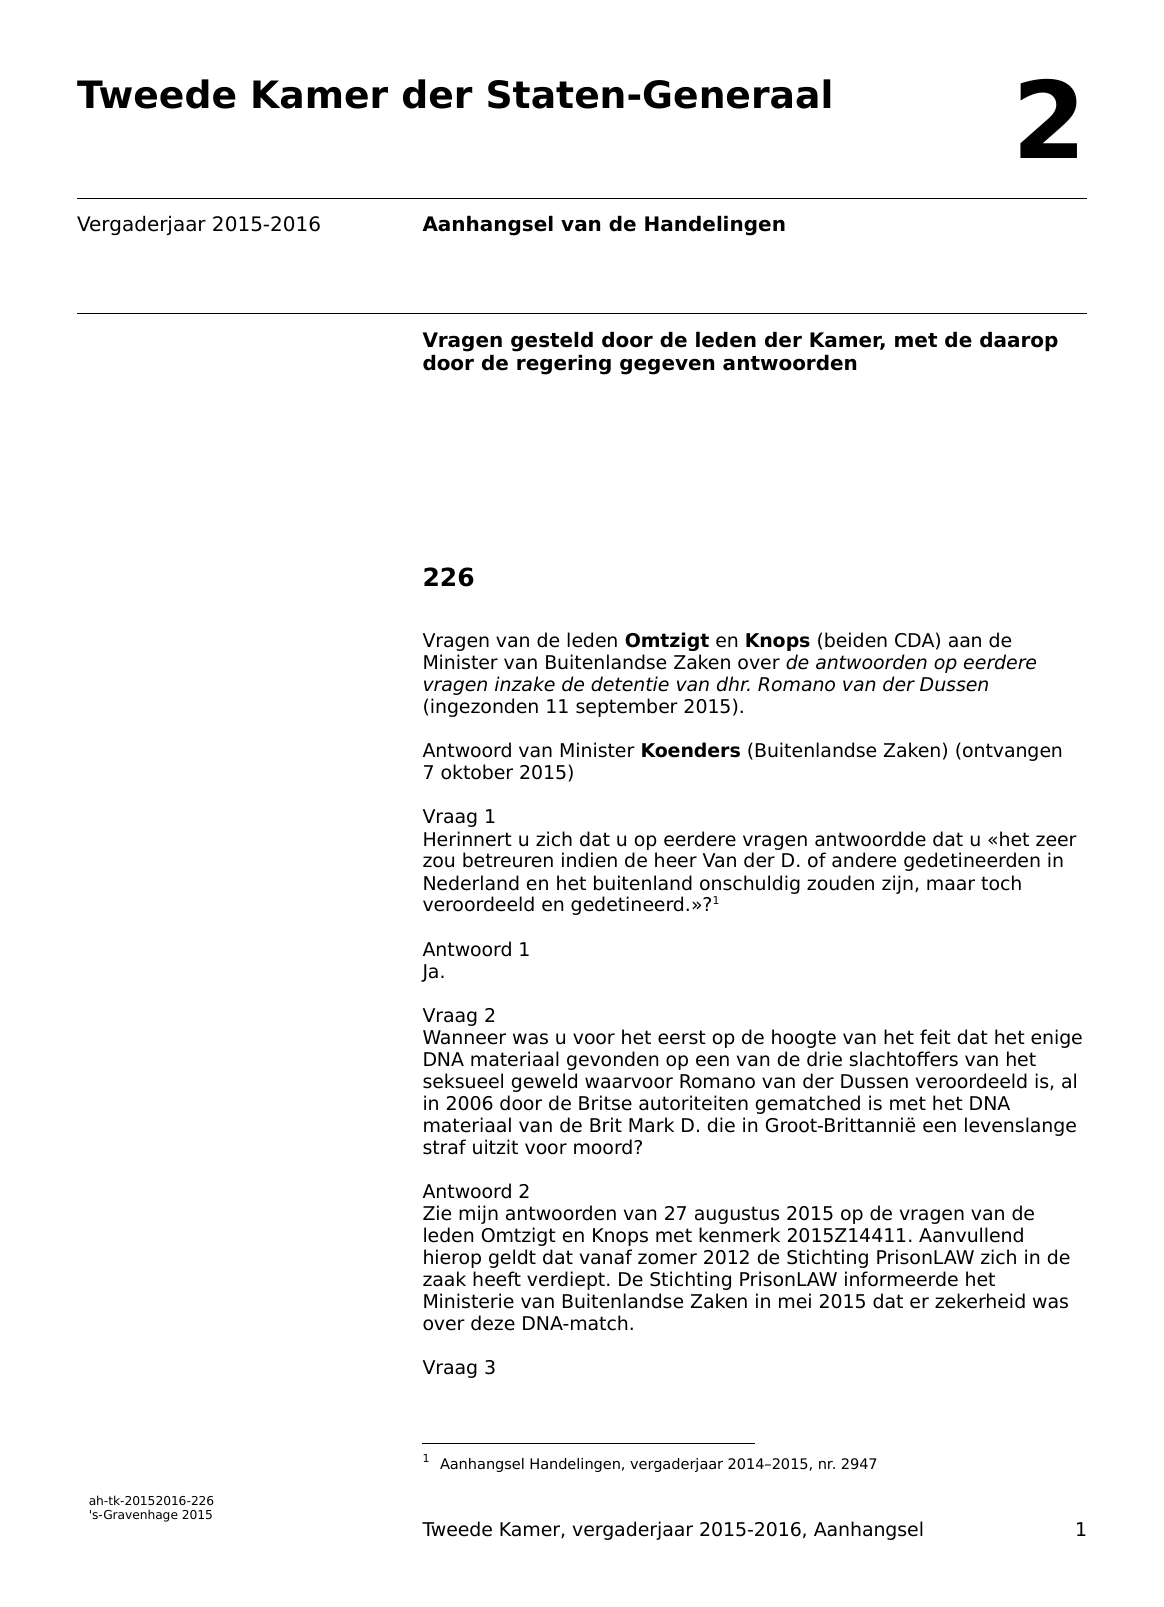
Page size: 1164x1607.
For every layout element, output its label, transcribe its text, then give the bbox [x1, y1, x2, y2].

table_cell Vergaderjaar 2015-2016 [77, 199, 422, 313]
text Zie mijn antwoorden van 27 augustus 2015 op de vragen van de leden Omtzigt en Knops met kenmerk 2015Z14411. Aanvullend hierop geldt dat vanaf zomer 2012 de Stichting PrisonLAW zich in de zaak heeft verdiept. De Stichting PrisonLAW informeerde het Ministerie van Buitenlandse Zaken in mei 2015 dat er zekerheid was over deze DNA-match. [422, 1203, 1087, 1334]
text Antwoord 1 [422, 938, 1087, 961]
text 's-Gravenhage 2015 [88, 1508, 323, 1522]
text Vraag 1 [422, 806, 1087, 828]
table_cell [77, 314, 422, 375]
text Vraag 2 [422, 1005, 1087, 1027]
text ah-tk-20152016-226 [88, 1494, 323, 1508]
text Aanhangsel Handelingen, vergaderjaar 2014–2015, nr. 2947 [422, 1452, 1087, 1474]
text Antwoord van Minister Koenders (Buitenlandse Zaken) (ontvangen 7 oktober 2015) [422, 740, 1087, 784]
table_header 2 [886, 59, 1087, 198]
table_cell Aanhangsel van de Handelingen [422, 199, 1087, 313]
table_cell Vragen gesteld door de leden der Kamer, met de daarop door de regering gegeven antwoorden [422, 314, 1087, 375]
text Vragen van de leden Omtzigt en Knops (beiden CDA) aan de Minister van Buitenlandse Zaken over de antwoorden op eerdere vragen inzake de detentie van dhr. Romano van der Dussen (ingezonden 11 september 2015). [422, 630, 1087, 718]
text Herinnert u zich dat u op eerdere vragen antwoordde dat u «het zeer zou betreuren indien de heer Van der D. of andere gedetineerden in Nederland en het buitenland onschuldig zouden zijn, maar toch veroordeeld en gedetineerd.»? [422, 828, 1087, 916]
table_header Tweede Kamer der Staten-Generaal [77, 59, 886, 198]
text Antwoord 2 [422, 1181, 1087, 1203]
text 226 [422, 563, 1087, 592]
text Ja. [422, 961, 1087, 982]
text Vraag 3 [422, 1357, 1087, 1379]
text Wanneer was u voor het eerst op de hoogte van het feit dat het enige DNA materiaal gevonden op een van de drie slachtoffers van het seksueel geweld waarvoor Romano van der Dussen veroordeeld is, al in 2006 door de Britse autoriteiten gematched is met het DNA materiaal van de Brit Mark D. die in Groot-Brittannië een levenslange straf uitzit voor moord? [422, 1027, 1087, 1158]
